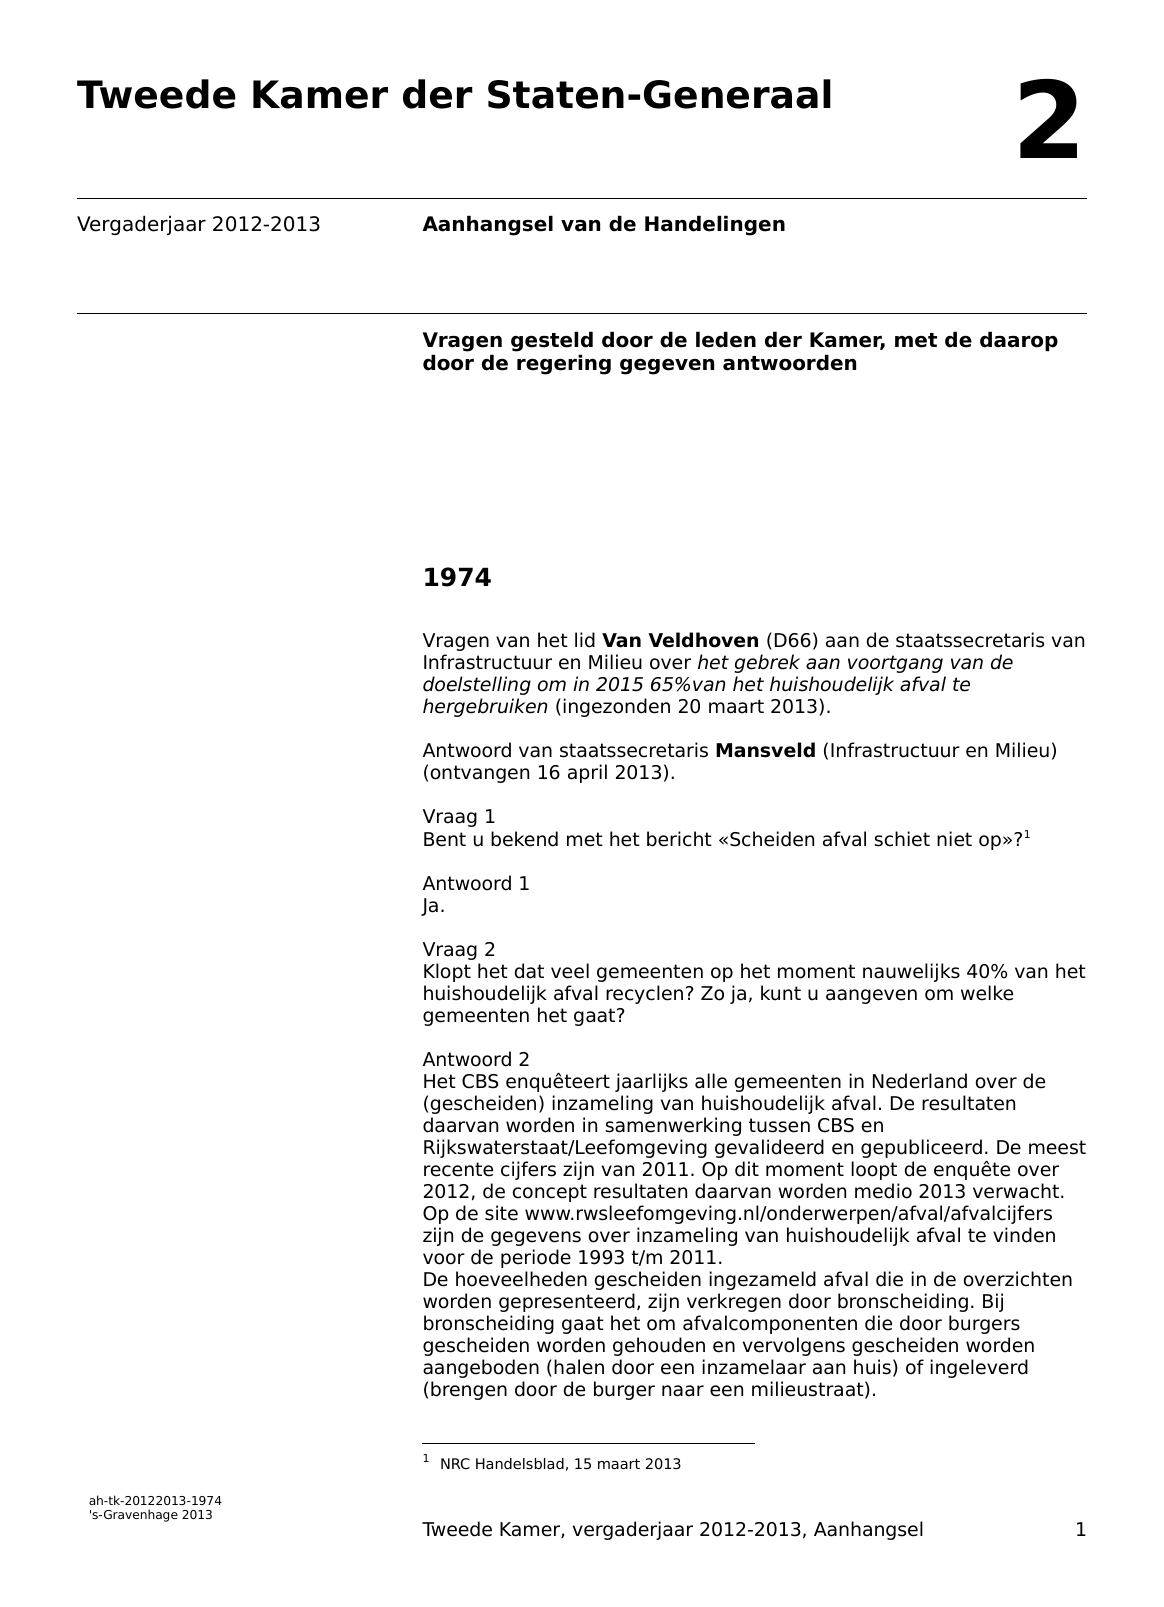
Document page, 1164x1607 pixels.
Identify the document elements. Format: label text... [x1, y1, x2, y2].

text Ja. [422, 894, 1087, 917]
text Antwoord 2 [422, 1049, 1087, 1071]
text Antwoord van staatssecretaris Mansveld (Infrastructuur en Milieu) (ontvangen 16 april 2013). [422, 740, 1087, 784]
text Antwoord 1 [422, 873, 1087, 894]
text Het CBS enquêteert jaarlijks alle gemeenten in Nederland over de (gescheiden) inzameling van huishoudelijk afval. De resultaten daarvan worden in samenwerking tussen CBS en Rijkswaterstaat/Leefomgeving gevalideerd en gepubliceerd. De meest recente cijfers zijn van 2011. Op dit moment loopt de enquête over 2012, de concept resultaten daarvan worden medio 2013 verwacht. [422, 1071, 1087, 1203]
table_cell Aanhangsel van de Handelingen [422, 199, 1087, 313]
text 1974 [422, 563, 1087, 592]
text Vraag 1 [422, 806, 1087, 828]
table_header Tweede Kamer der Staten-Generaal [77, 59, 886, 198]
text Klopt het dat veel gemeenten op het moment nauwelijks 40% van het huishoudelijk afval recyclen? Zo ja, kunt u aangeven om welke gemeenten het gaat? [422, 961, 1087, 1027]
text Op de site www.rwsleefomgeving.nl/onderwerpen/afval/afvalcijfers zijn de gegevens over inzameling van huishoudelijk afval te vinden voor de periode 1993 t/m 2011. [422, 1203, 1087, 1269]
text De hoeveelheden gescheiden ingezameld afval die in de overzichten worden gepresenteerd, zijn verkregen door bronscheiding. Bij bronscheiding gaat het om afvalcomponenten die door burgers gescheiden worden gehouden en vervolgens gescheiden worden aangeboden (halen door een inzamelaar aan huis) of ingeleverd (brengen door de burger naar een milieustraat). [422, 1269, 1087, 1401]
table_cell Vragen gesteld door de leden der Kamer, met de daarop door de regering gegeven antwoorden [422, 314, 1087, 375]
text ah-tk-20122013-1974 [88, 1494, 323, 1508]
text Vraag 2 [422, 939, 1087, 961]
text NRC Handelsblad, 15 maart 2013 [422, 1452, 1087, 1474]
table_cell Vergaderjaar 2012-2013 [77, 199, 422, 313]
text Bent u bekend met het bericht «Scheiden afval schiet niet op»? [422, 828, 1087, 850]
table_header 2 [886, 59, 1087, 198]
text 's-Gravenhage 2013 [88, 1508, 323, 1522]
table_cell [77, 314, 422, 375]
text Vragen van het lid Van Veldhoven (D66) aan de staatssecretaris van Infrastructuur en Milieu over het gebrek aan voortgang van de doelstelling om in 2015 65%van het huishoudelijk afval te hergebruiken (ingezonden 20 maart 2013). [422, 630, 1087, 718]
